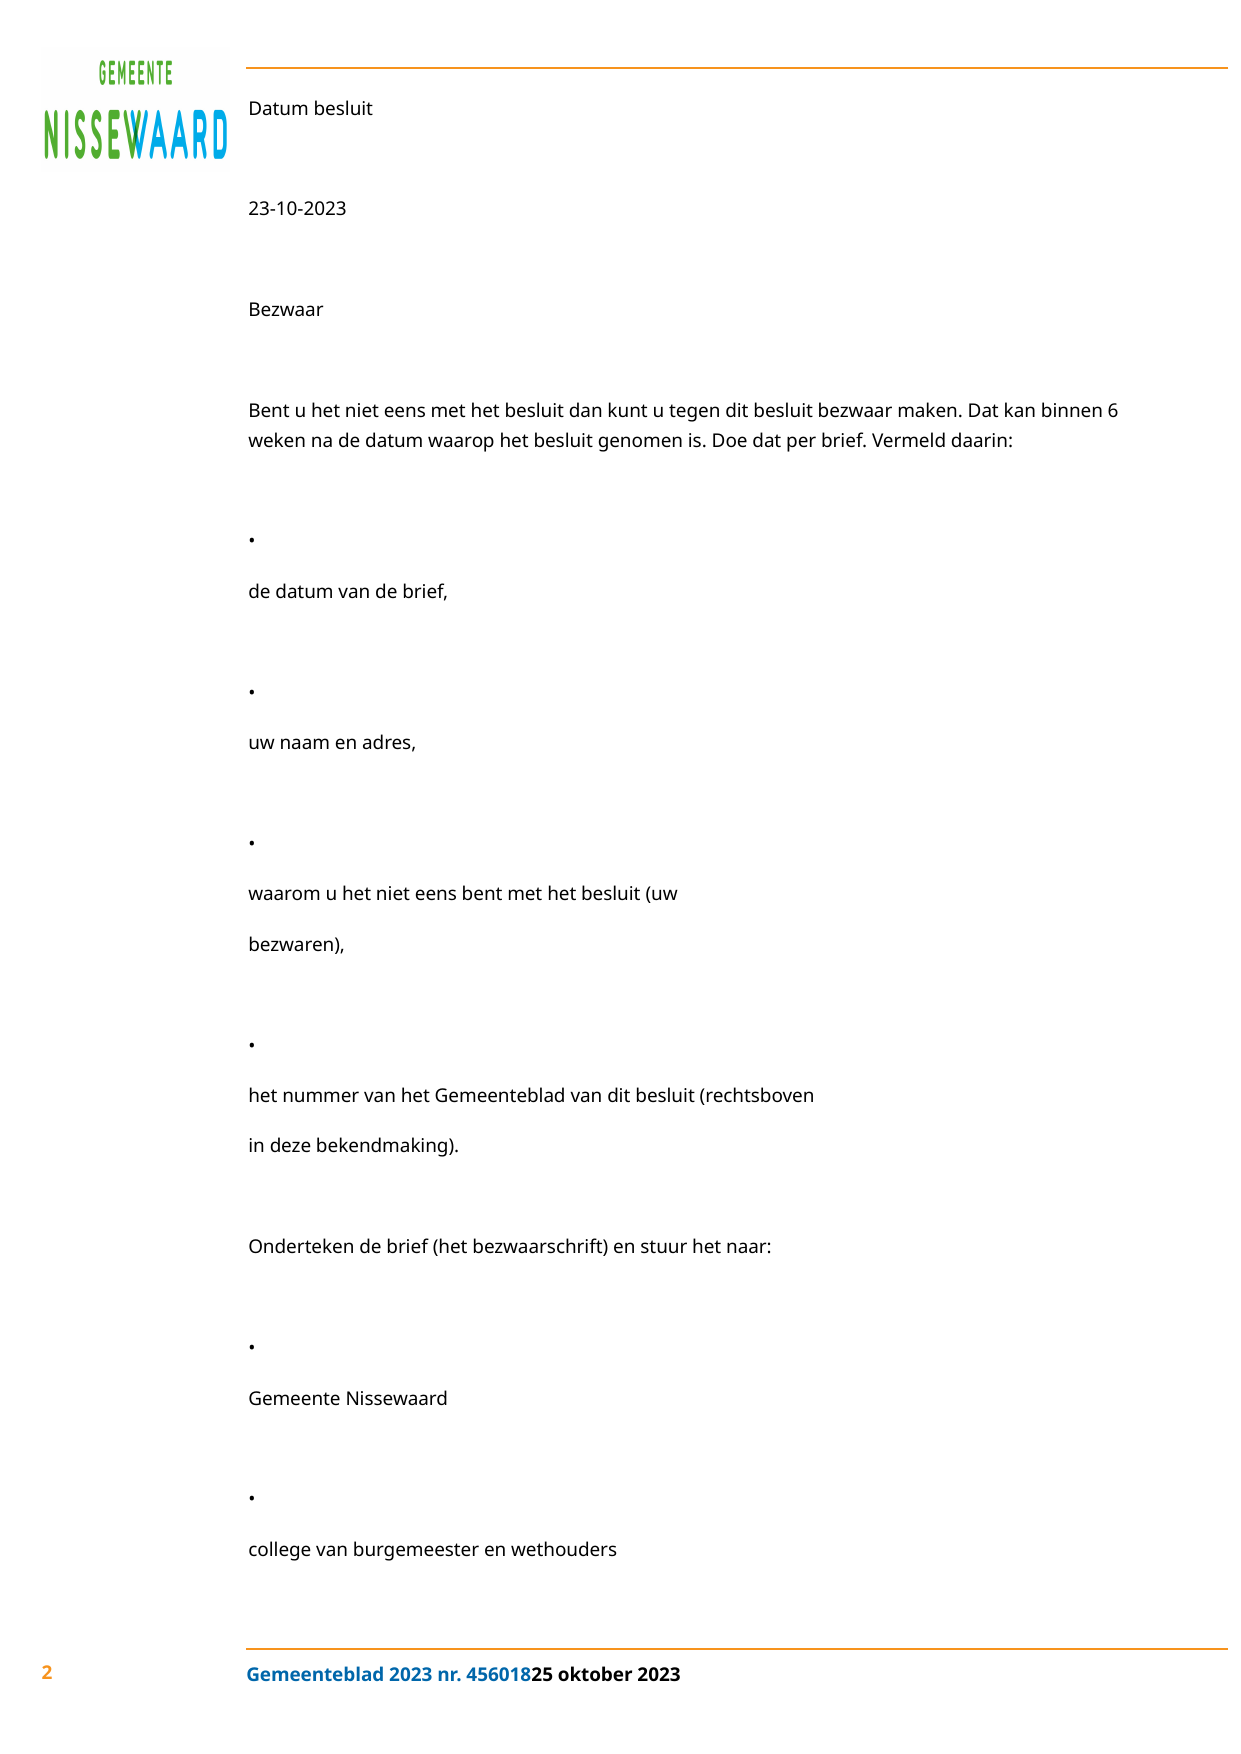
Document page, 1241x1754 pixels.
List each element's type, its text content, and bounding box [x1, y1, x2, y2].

picture [41, 47, 231, 172]
text • [248, 679, 1152, 705]
text uw naam en adres, [248, 729, 1152, 755]
text • [248, 1486, 1152, 1511]
text Datum besluit [248, 95, 1152, 121]
text Bezwaar [248, 296, 1152, 322]
text de datum van de brief, [248, 578, 1152, 604]
text • [248, 528, 1152, 553]
text in deze bekendmaking). [248, 1133, 1152, 1158]
text college van burgemeester en wethouders [248, 1536, 1152, 1562]
text • [248, 1032, 1152, 1058]
text bezwaren), [248, 931, 1152, 957]
text Onderteken de brief (het bezwaarschrift) en stuur het naar: [248, 1233, 1152, 1259]
text waarom u het niet eens bent met het besluit (uw [248, 881, 1152, 906]
text Gemeente Nissewaard [248, 1385, 1152, 1411]
text • [248, 1334, 1152, 1360]
text • [248, 830, 1152, 856]
text Bent u het niet eens met het besluit dan kunt u tegen dit besluit bezwaar maken. Dat kan binnen 6 weken na de datum waarop het besluit genomen is. Doe dat per brief. Vermeld daarin: [248, 397, 1152, 453]
text het nummer van het Gemeenteblad van dit besluit (rechtsboven [248, 1082, 1152, 1108]
text 23-10-2023 [248, 196, 1152, 221]
